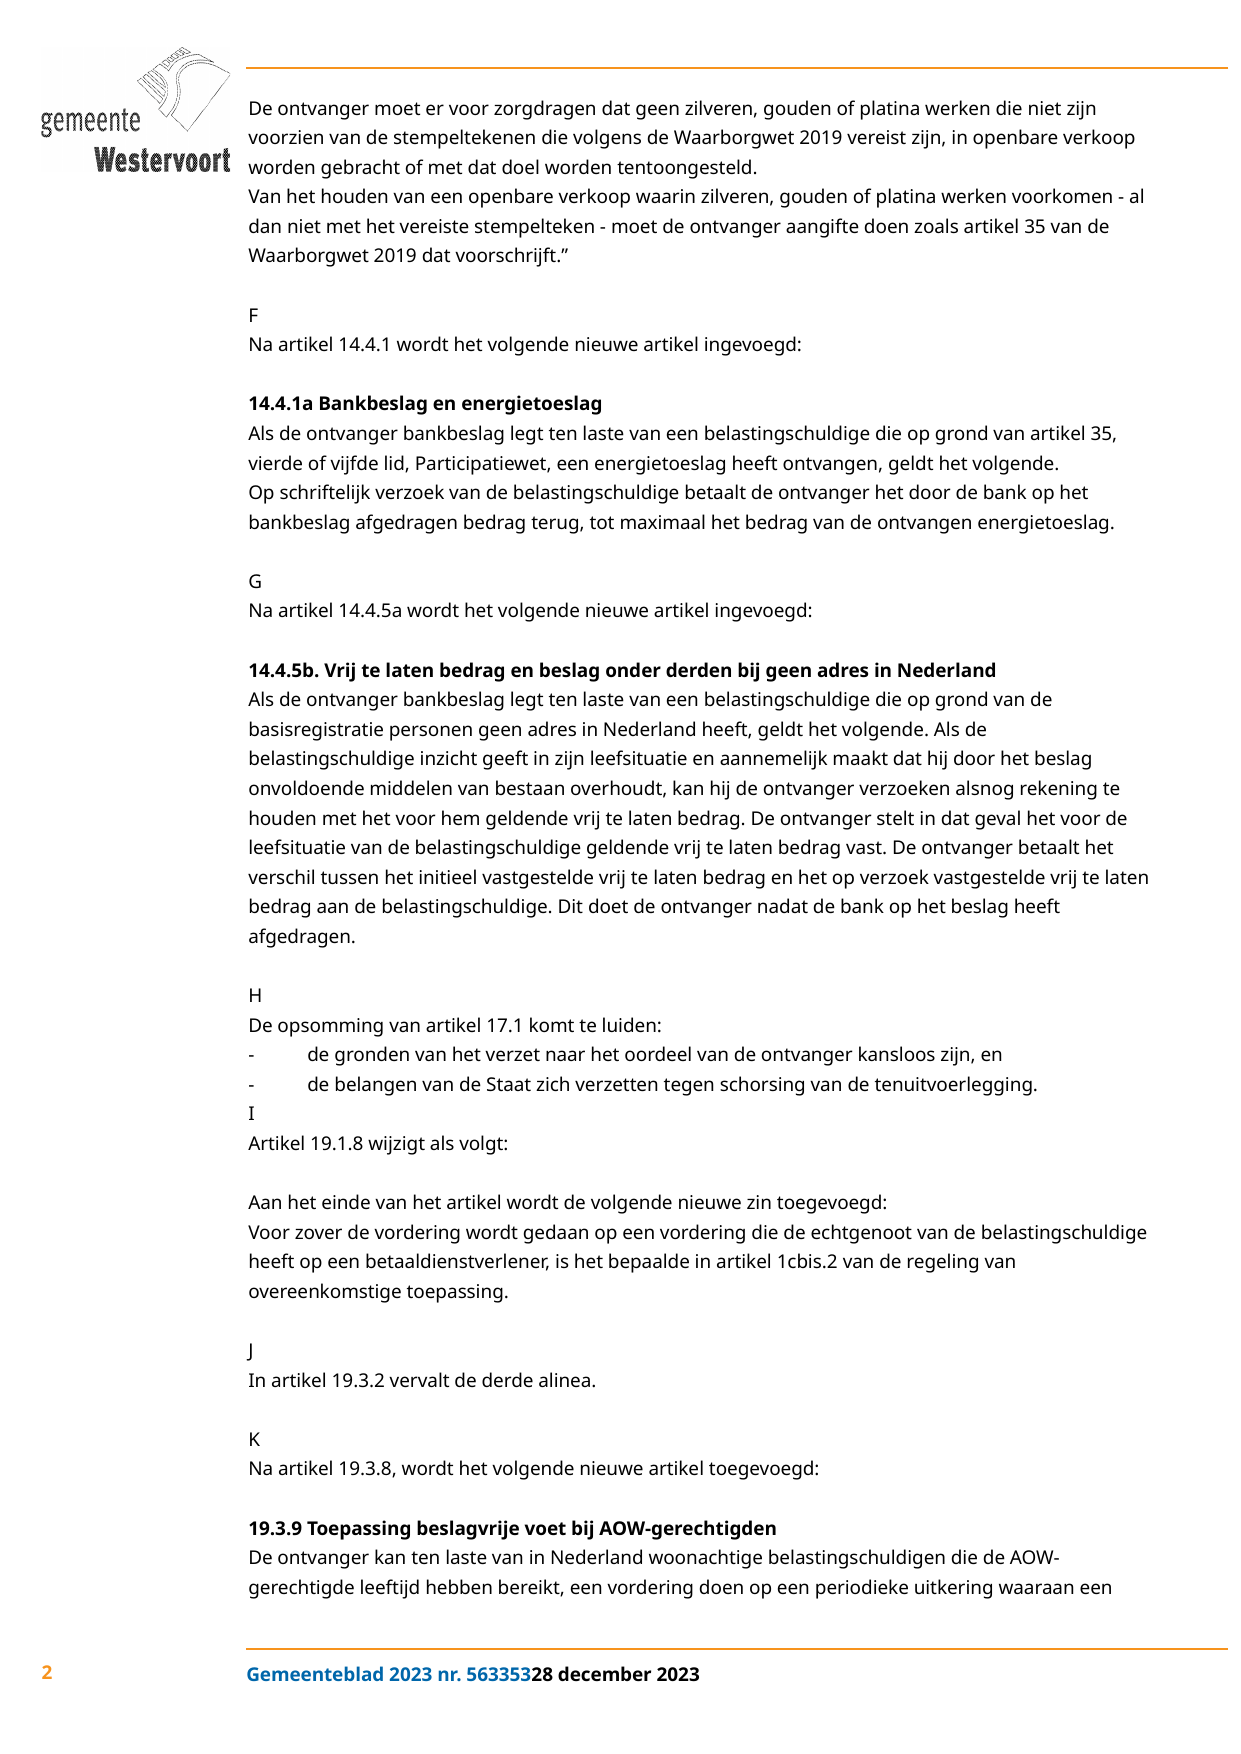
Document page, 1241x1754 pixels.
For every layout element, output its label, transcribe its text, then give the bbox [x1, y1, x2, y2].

text G [248, 568, 1152, 594]
list de belangen van de Staat zich verzetten tegen schorsing van de tenuitvoerlegging. [248, 1071, 1152, 1097]
text K [248, 1426, 1152, 1452]
text 14.4.1a Bankbeslag en energietoeslag [248, 391, 1152, 416]
text Als de ontvanger bankbeslag legt ten laste van een belastingschuldige die op grond van de basisregistratie personen geen adres in Nederland heeft, geldt het volgende. Als de belastingschuldige inzicht geeft in zijn leefsituatie en aannemelijk maakt dat hij door het beslag onvoldoende middelen van bestaan overhoudt, kan hij de ontvanger verzoeken alsnog rekening te houden met het voor hem geldende vrij te laten bedrag. De ontvanger stelt in dat geval het voor de leefsituatie van de belastingschuldige geldende vrij te laten bedrag vast. De ontvanger betaalt het verschil tussen het initieel vastgestelde vrij te laten bedrag en het op verzoek vastgestelde vrij te laten bedrag aan de belastingschuldige. Dit doet de ontvanger nadat de bank op het beslag heeft afgedragen. [248, 686, 1152, 949]
text F [248, 302, 1152, 328]
text Op schriftelijk verzoek van de belastingschuldige betaalt de ontvanger het door de bank op het bankbeslag afgedragen bedrag terug, tot maximaal het bedrag van de ontvangen energietoeslag. [248, 479, 1152, 535]
text De ontvanger kan ten laste van in Nederland woonachtige belastingschuldigen die de AOW-gerechtigde leeftijd hebben bereikt, een vordering doen op een periodieke uitkering waaraan een [248, 1544, 1152, 1600]
picture [41, 47, 231, 172]
text Aan het einde van het artikel wordt de volgende nieuwe zin toegevoegd: [248, 1189, 1152, 1215]
text Na artikel 19.3.8, wordt het volgende nieuwe artikel toegevoegd: [248, 1456, 1152, 1481]
text H [248, 982, 1152, 1008]
text Voor zover de vordering wordt gedaan op een vordering die de echtgenoot van de belastingschuldige heeft op een betaaldienstverlener, is het bepaalde in artikel 1cbis.2 van de regeling van overeenkomstige toepassing. [248, 1219, 1152, 1304]
text 19.3.9 Toepassing beslagvrije voet bij AOW-gerechtigden [248, 1515, 1152, 1541]
text In artikel 19.3.2 vervalt de derde alinea. [248, 1367, 1152, 1393]
text Na artikel 14.4.5a wordt het volgende nieuwe artikel ingevoegd: [248, 598, 1152, 623]
text J [248, 1337, 1152, 1363]
text Artikel 19.1.8 wijzigt als volgt: [248, 1130, 1152, 1156]
list de gronden van het verzet naar het oordeel van de ontvanger kansloos zijn, en [248, 1041, 1152, 1067]
text Na artikel 14.4.1 wordt het volgende nieuwe artikel ingevoegd: [248, 331, 1152, 357]
text De opsomming van artikel 17.1 komt te luiden: [248, 1012, 1152, 1038]
text 14.4.5b. Vrij te laten bedrag en beslag onder derden bij geen adres in Nederland [248, 657, 1152, 683]
text Van het houden van een openbare verkoop waarin zilveren, gouden of platina werken voorkomen - al dan niet met het vereiste stempelteken - moet de ontvanger aangifte doen zoals artikel 35 van de Waarborgwet 2019 dat voorschrijft.” [248, 183, 1152, 268]
text De ontvanger moet er voor zorgdragen dat geen zilveren, gouden of platina werken die niet zijn voorzien van de stempeltekenen die volgens de Waarborgwet 2019 vereist zijn, in openbare verkoop worden gebracht of met dat doel worden tentoongesteld. [248, 95, 1152, 180]
text I [248, 1101, 1152, 1126]
text Als de ontvanger bankbeslag legt ten laste van een belastingschuldige die op grond van artikel 35, vierde of vijfde lid, Participatiewet, een energietoeslag heeft ontvangen, geldt het volgende. [248, 420, 1152, 476]
